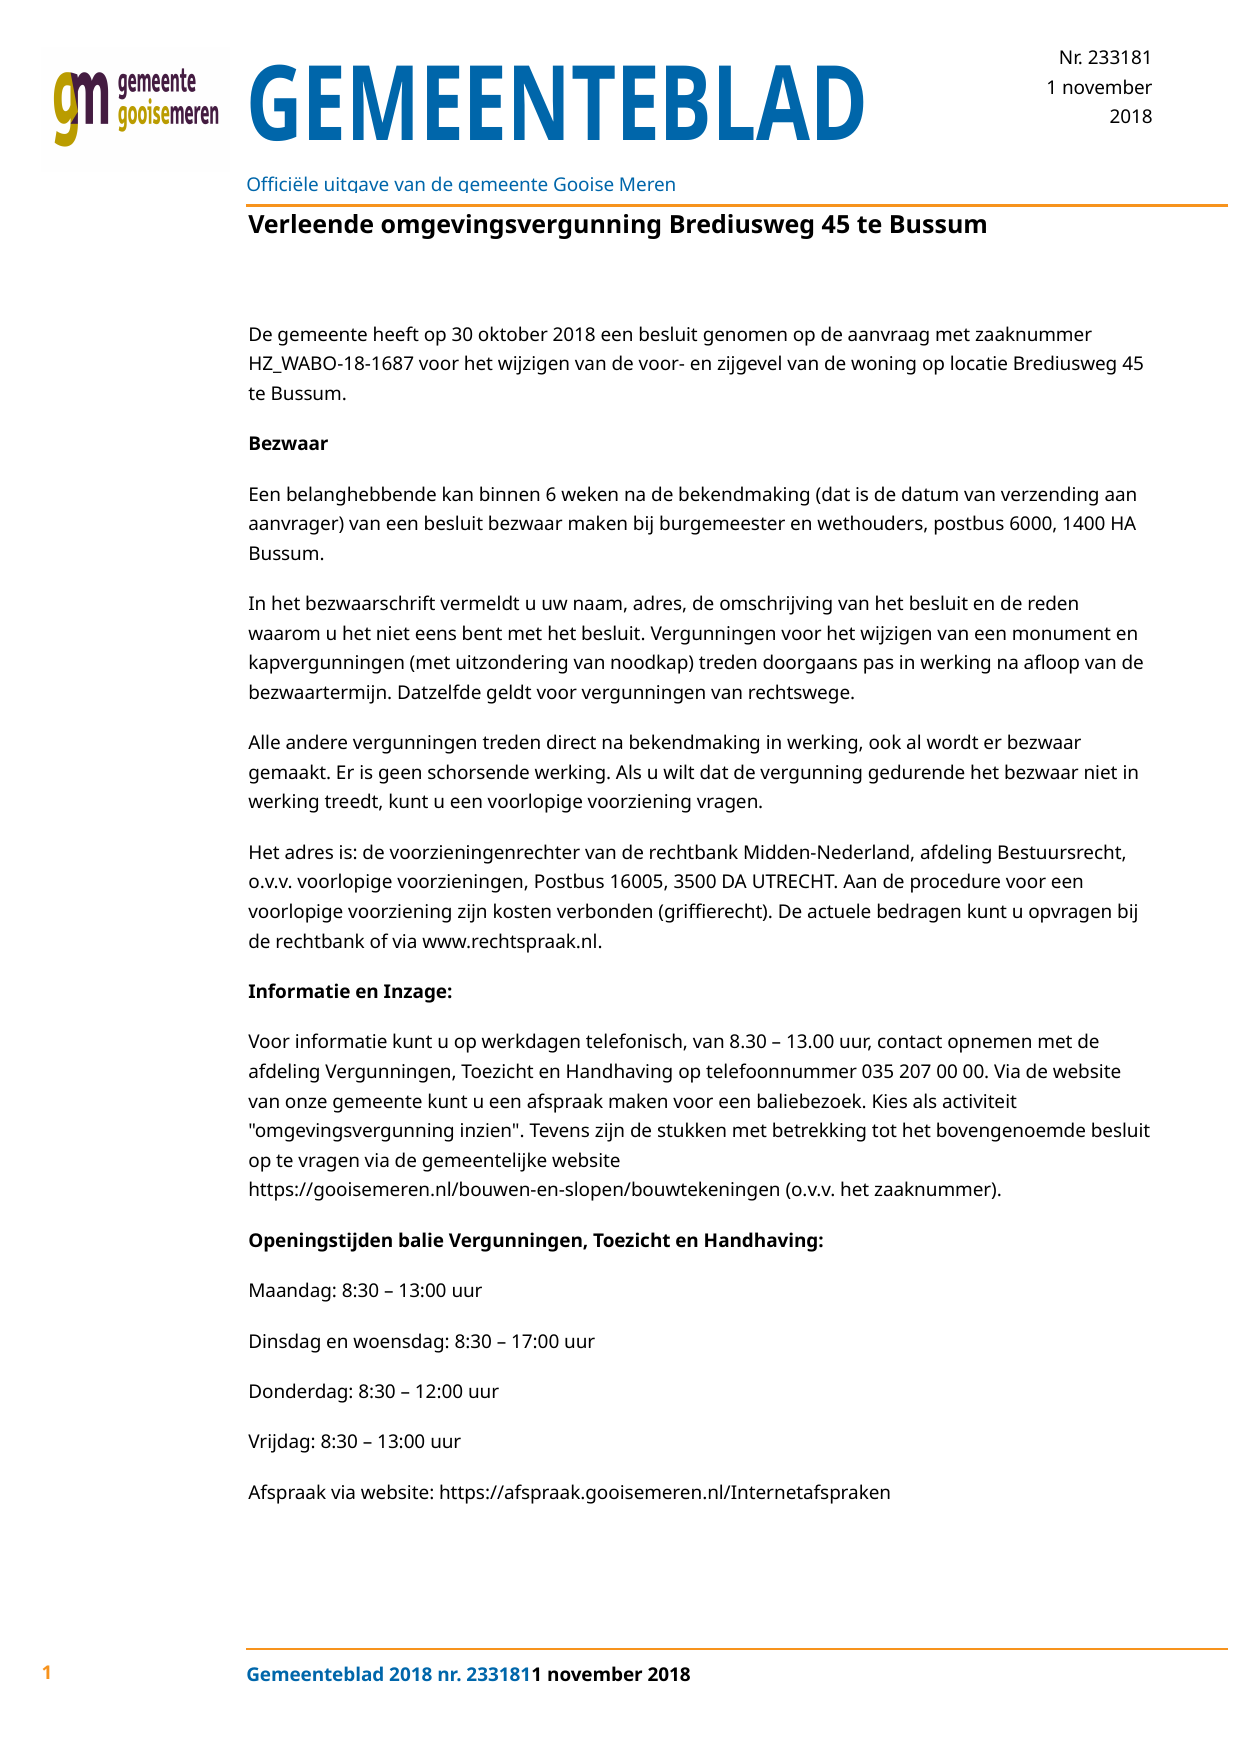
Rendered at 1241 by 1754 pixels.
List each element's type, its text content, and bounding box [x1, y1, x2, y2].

text Maandag: 8:30 – 13:00 uur [248, 1277, 1152, 1303]
text Alle andere vergunningen treden direct na bekendmaking in werking, ook al wordt er bezwaar gemaakt. Er is geen schorsende werking. Als u wilt dat de vergunning gedurende het bezwaar niet in werking treedt, kunt u een voorlopige voorziening vragen. [248, 729, 1152, 814]
text Bezwaar [248, 430, 1152, 456]
text Voor informatie kunt u op werkdagen telefonisch, van 8.30 – 13.00 uur, contact opnemen met de afdeling Vergunningen, Toezicht en Handhaving op telefoonnummer 035 207 00 00. Via de website van onze gemeente kunt u een afspraak maken voor een baliebezoek. Kies als activiteit "omgevingsvergunning inzien". Tevens zijn de stukken met betrekking tot het bovengenoemde besluit op te vragen via de gemeentelijke website https://gooisemeren.nl/bouwen-en-slopen/bouwtekeningen (o.v.v. het zaaknummer). [248, 1029, 1152, 1202]
text Openingstijden balie Vergunningen, Toezicht en Handhaving: [248, 1227, 1152, 1253]
text Informatie en Inzage: [248, 978, 1152, 1004]
text De gemeente heeft op 30 oktober 2018 een besluit genomen op de aanvraag met zaaknummer HZ_WABO-18-1687 voor het wijzigen van de voor- en zijgevel van de woning op locatie Brediusweg 45 te Bussum. [248, 321, 1152, 406]
text In het bezwaarschrift vermeldt u uw naam, adres, de omschrijving van het besluit en de reden waarom u het niet eens bent met het besluit. Vergunningen voor het wijzigen van een monument en kapvergunningen (met uitzondering van noodkap) treden doorgaans pas in werking na afloop van de bezwaartermijn. Datzelfde geldt voor vergunningen van rechtswege. [248, 590, 1152, 705]
text Dinsdag en woensdag: 8:30 – 17:00 uur [248, 1328, 1152, 1353]
text Het adres is: de voorzieningenrechter van de rechtbank Midden-Nederland, afdeling Bestuursrecht, o.v.v. voorlopige voorzieningen, Postbus 16005, 3500 DA UTRECHT. Aan de procedure voor een voorlopige voorziening zijn kosten verbonden (griffierecht). De actuele bedragen kunt u opvragen bij de rechtbank of via www.rechtspraak.nl. [248, 839, 1152, 953]
text Donderdag: 8:30 – 12:00 uur [248, 1378, 1152, 1404]
text Vrijdag: 8:30 – 13:00 uur [248, 1429, 1152, 1454]
text Een belanghebbende kan binnen 6 weken na de bekendmaking (dat is de datum van verzending aan aanvrager) van een besluit bezwaar maken bij burgemeester en wethouders, postbus 6000, 1400 HA Bussum. [248, 481, 1152, 566]
picture [41, 47, 231, 172]
text Verleende omgevingsvergunning Brediusweg 45 te Bussum [248, 207, 1152, 241]
text Afspraak via website: https://afspraak.gooisemeren.nl/Internetafspraken [248, 1479, 1152, 1505]
